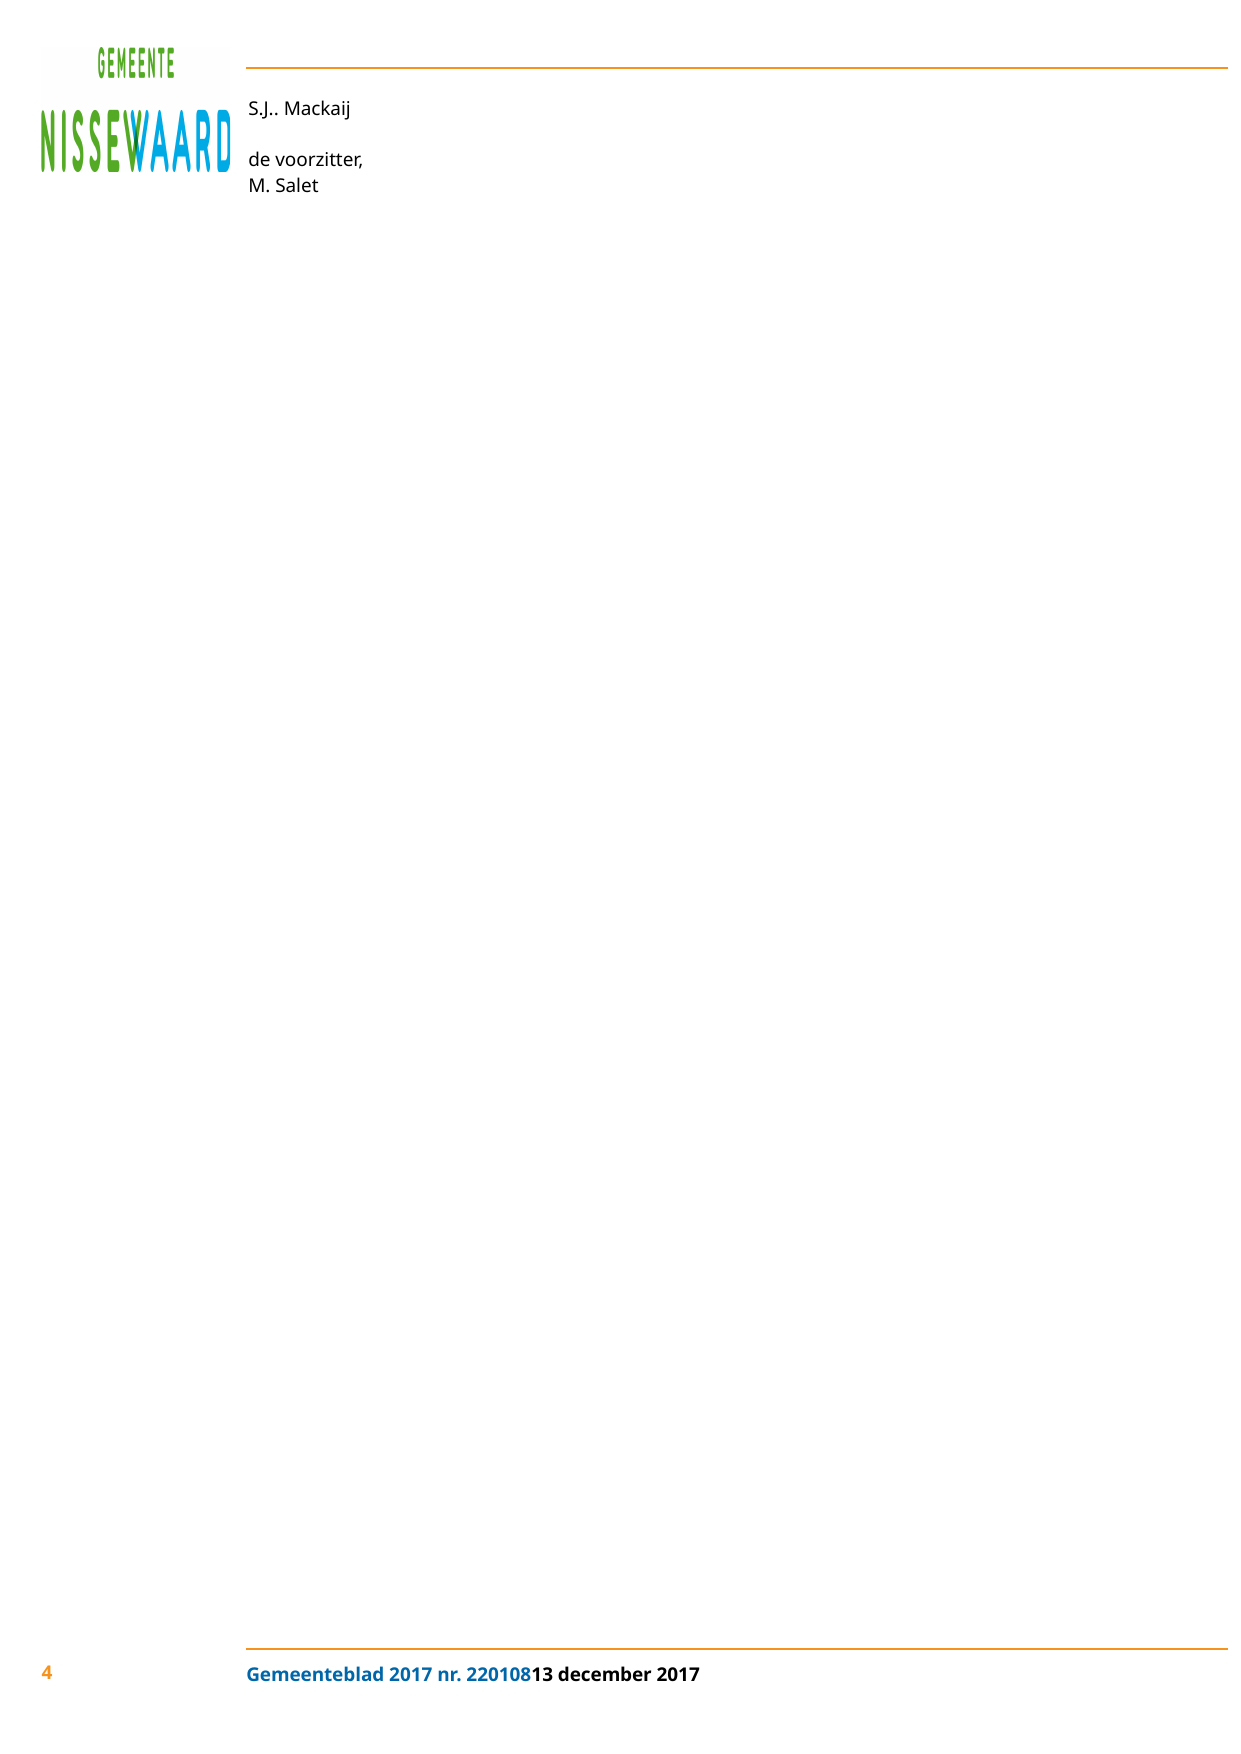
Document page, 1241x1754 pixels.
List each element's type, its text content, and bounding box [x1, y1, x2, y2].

picture [154, 157, 165, 172]
picture [200, 151, 206, 172]
text S.J.. Mackaij [248, 95, 1152, 121]
text M. Salet [248, 172, 1152, 198]
picture [41, 47, 231, 172]
picture [222, 122, 227, 160]
picture [201, 122, 206, 138]
text de voorzitter, [248, 146, 1152, 172]
picture [176, 157, 187, 172]
